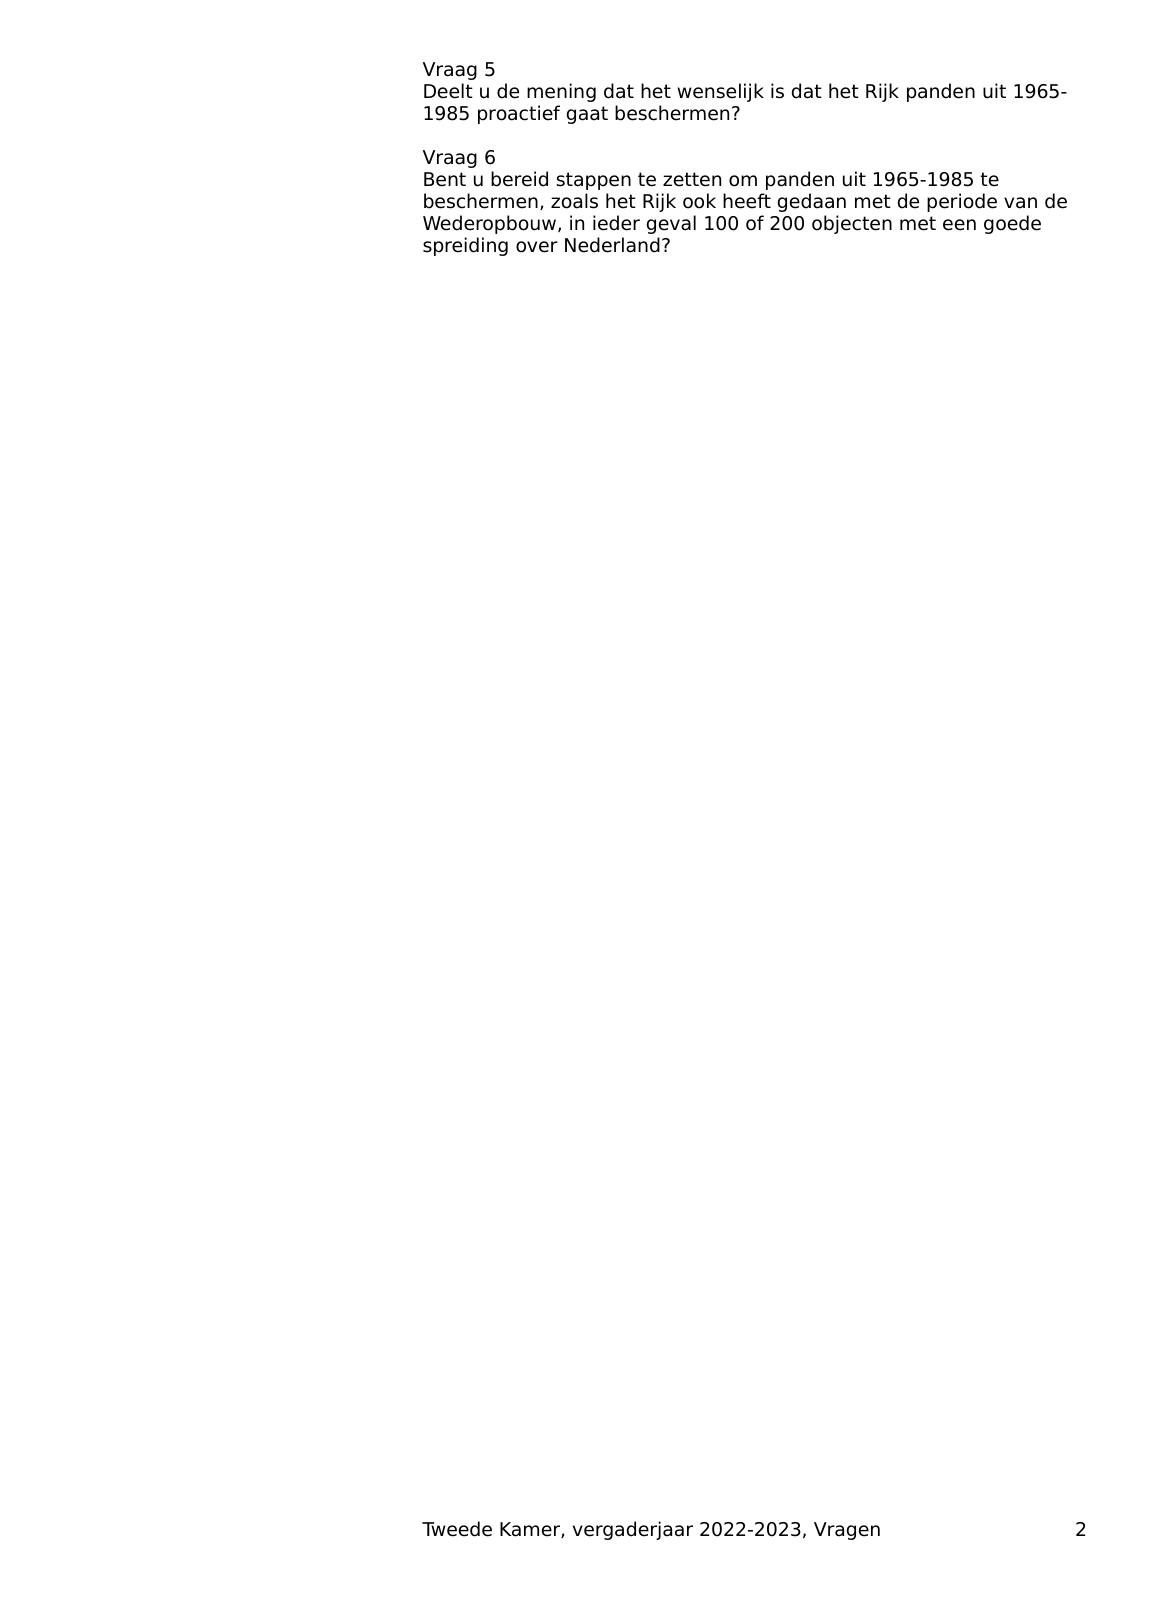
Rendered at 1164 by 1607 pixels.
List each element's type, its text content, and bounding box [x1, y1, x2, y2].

text Bent u bereid stappen te zetten om panden uit 1965-1985 te beschermen, zoals het Rijk ook heeft gedaan met de periode van de Wederopbouw, in ieder geval 100 of 200 objecten met een goede spreiding over Nederland? [422, 169, 1087, 257]
text Deelt u de mening dat het wenselijk is dat het Rijk panden uit 1965-1985 proactief gaat beschermen? [422, 81, 1087, 125]
text Vraag 6 [422, 147, 1087, 169]
text Vraag 5 [422, 59, 1087, 81]
